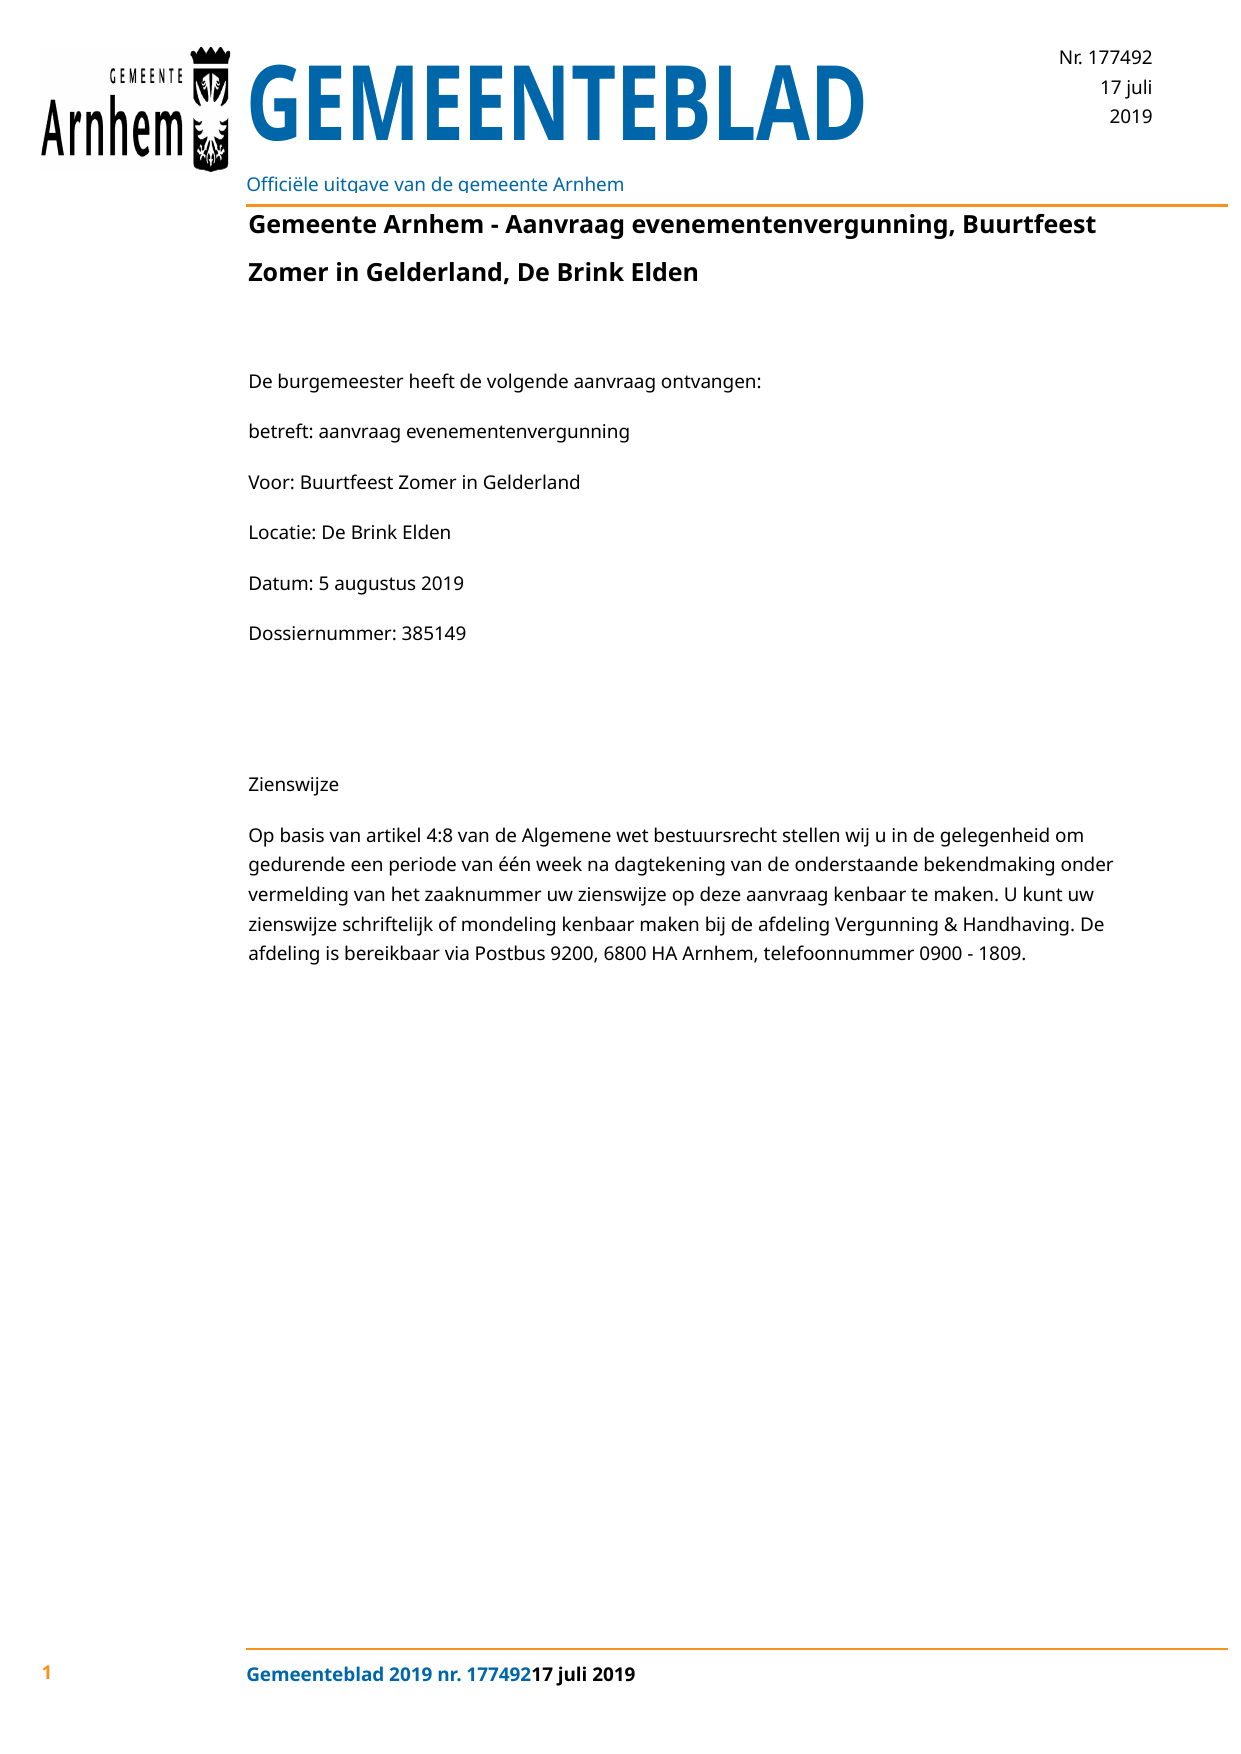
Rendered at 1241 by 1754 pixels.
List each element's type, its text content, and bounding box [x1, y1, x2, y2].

text De burgemeester heeft de volgende aanvraag ontvangen: [248, 368, 1152, 394]
text Locatie: De Brink Elden [248, 519, 1152, 545]
text Op basis van artikel 4:8 van de Algemene wet bestuursrecht stellen wij u in de gelegenheid om gedurende een periode van één week na dagtekening van de onderstaande bekendmaking onder vermelding van het zaaknummer uw zienswijze op deze aanvraag kenbaar te maken. U kunt uw zienswijze schriftelijk of mondeling kenbaar maken bij de afdeling Vergunning & Handhaving. De afdeling is bereikbaar via Postbus 9200, 6800 HA Arnhem, telefoonnummer 0900 - 1809. [248, 822, 1152, 966]
text betreft: aanvraag evenementenvergunning [248, 419, 1152, 444]
text Dossiernummer: 385149 [248, 620, 1152, 646]
picture [41, 47, 231, 172]
text Voor: Buurtfeest Zomer in Gelderland [248, 469, 1152, 495]
text Zienswijze [248, 772, 1152, 797]
text Gemeente Arnhem - Aanvraag evenementenvergunning, Buurtfeest Zomer in Gelderland, De Brink Elden [248, 207, 1152, 288]
text Datum: 5 augustus 2019 [248, 570, 1152, 596]
